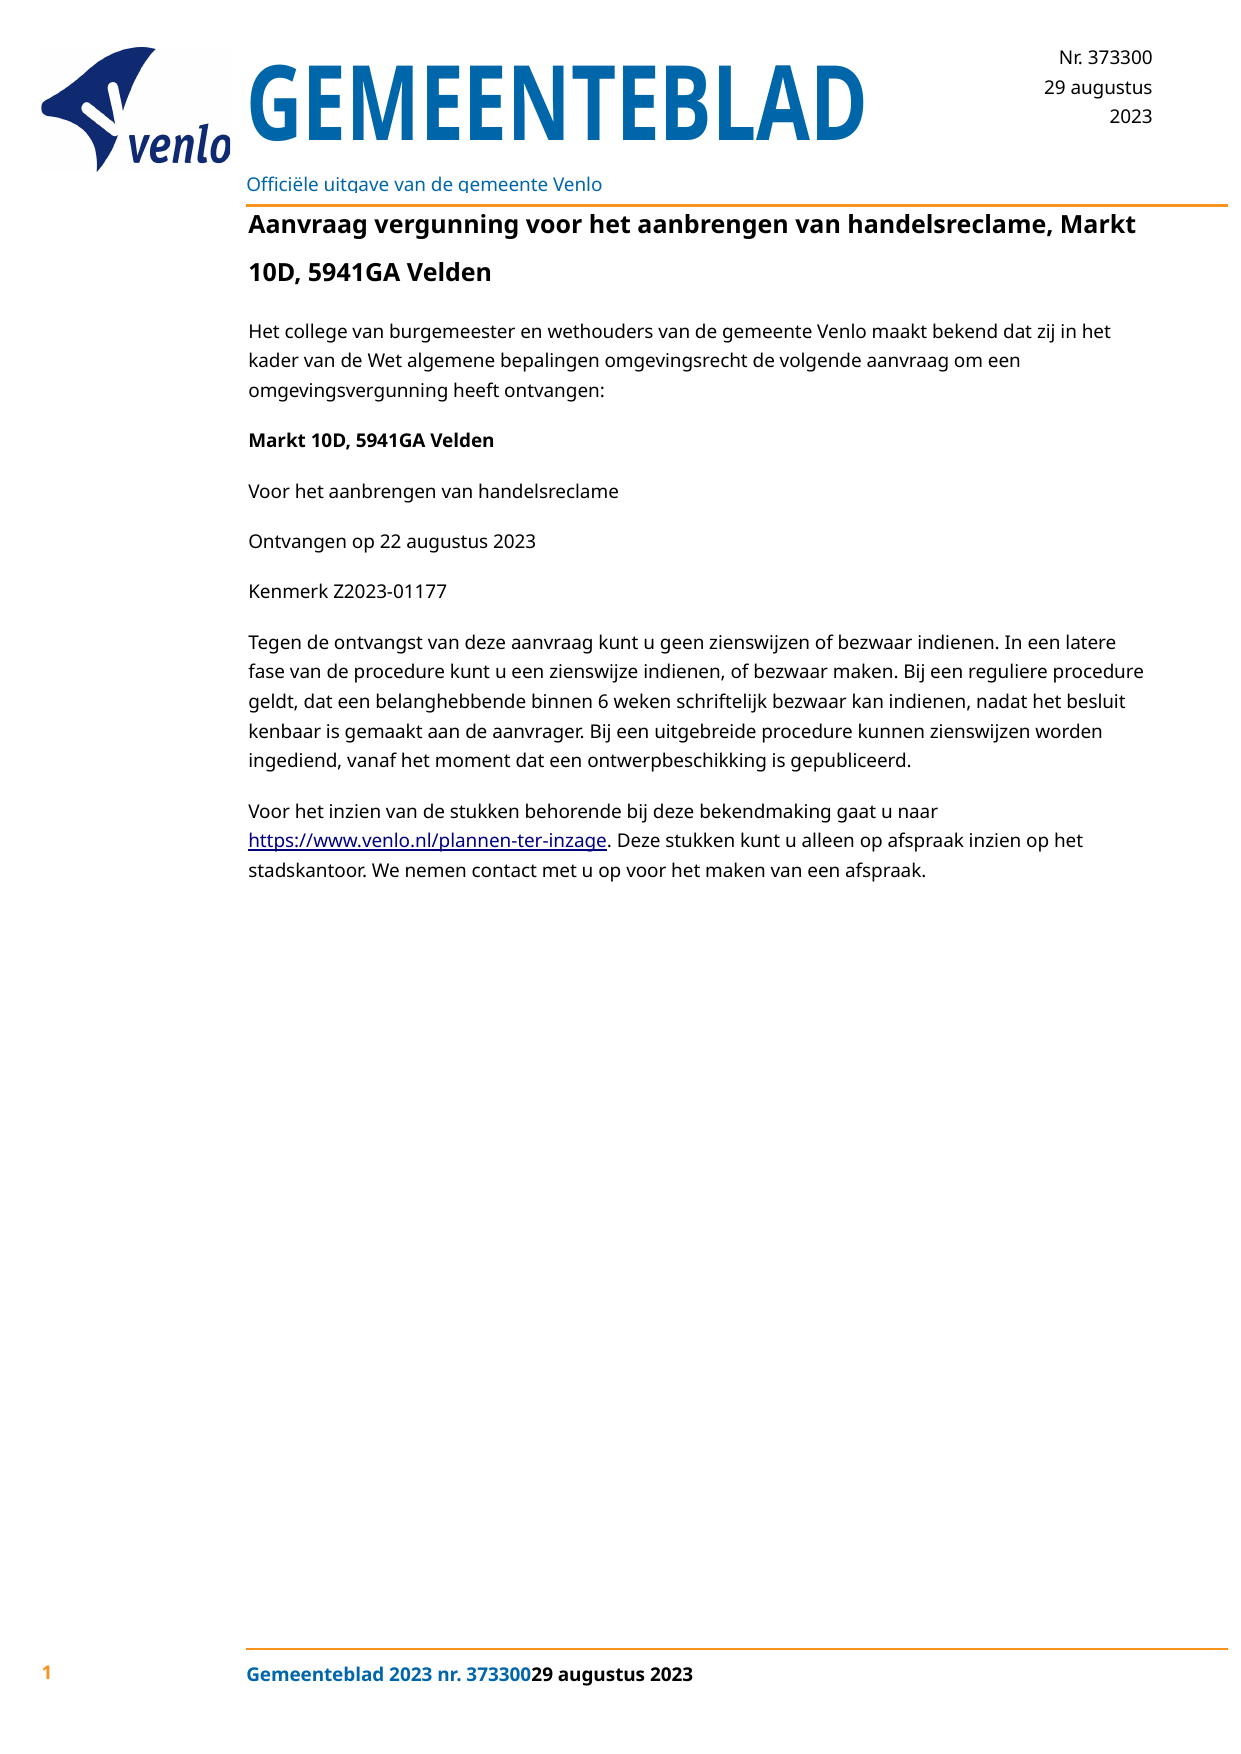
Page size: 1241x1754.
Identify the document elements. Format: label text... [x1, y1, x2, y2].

text Voor het aanbrengen van handelsreclame [248, 478, 1152, 504]
text Aanvraag vergunning voor het aanbrengen van handelsreclame, Markt 10D, 5941GA Velden [248, 207, 1152, 288]
text Voor het inzien van de stukken behorende bij deze bekendmaking gaat u naar https://www.venlo.nl/plannen-ter-inzage. Deze stukken kunt u alleen op afspraak inzien op het stadskantoor. We nemen contact met u op voor het maken van een afspraak. [248, 798, 1152, 883]
text Tegen de ontvangst van deze aanvraag kunt u geen zienswijzen of bezwaar indienen. In een latere fase van de procedure kunt u een zienswijze indienen, of bezwaar maken. Bij een reguliere procedure geldt, dat een belanghebbende binnen 6 weken schriftelijk bezwaar kan indienen, nadat het besluit kenbaar is gemaakt aan de aanvrager. Bij een uitgebreide procedure kunnen zienswijzen worden ingediend, vanaf het moment dat een ontwerpbeschikking is gepubliceerd. [248, 629, 1152, 773]
picture [41, 47, 231, 172]
text Markt 10D, 5941GA Velden [248, 427, 1152, 453]
text Kenmerk Z2023-01177 [248, 579, 1152, 604]
text Het college van burgemeester en wethouders van de gemeente Venlo maakt bekend dat zij in het kader van de Wet algemene bepalingen omgevingsrecht de volgende aanvraag om een omgevingsvergunning heeft ontvangen: [248, 318, 1152, 403]
text Ontvangen op 22 augustus 2023 [248, 528, 1152, 554]
